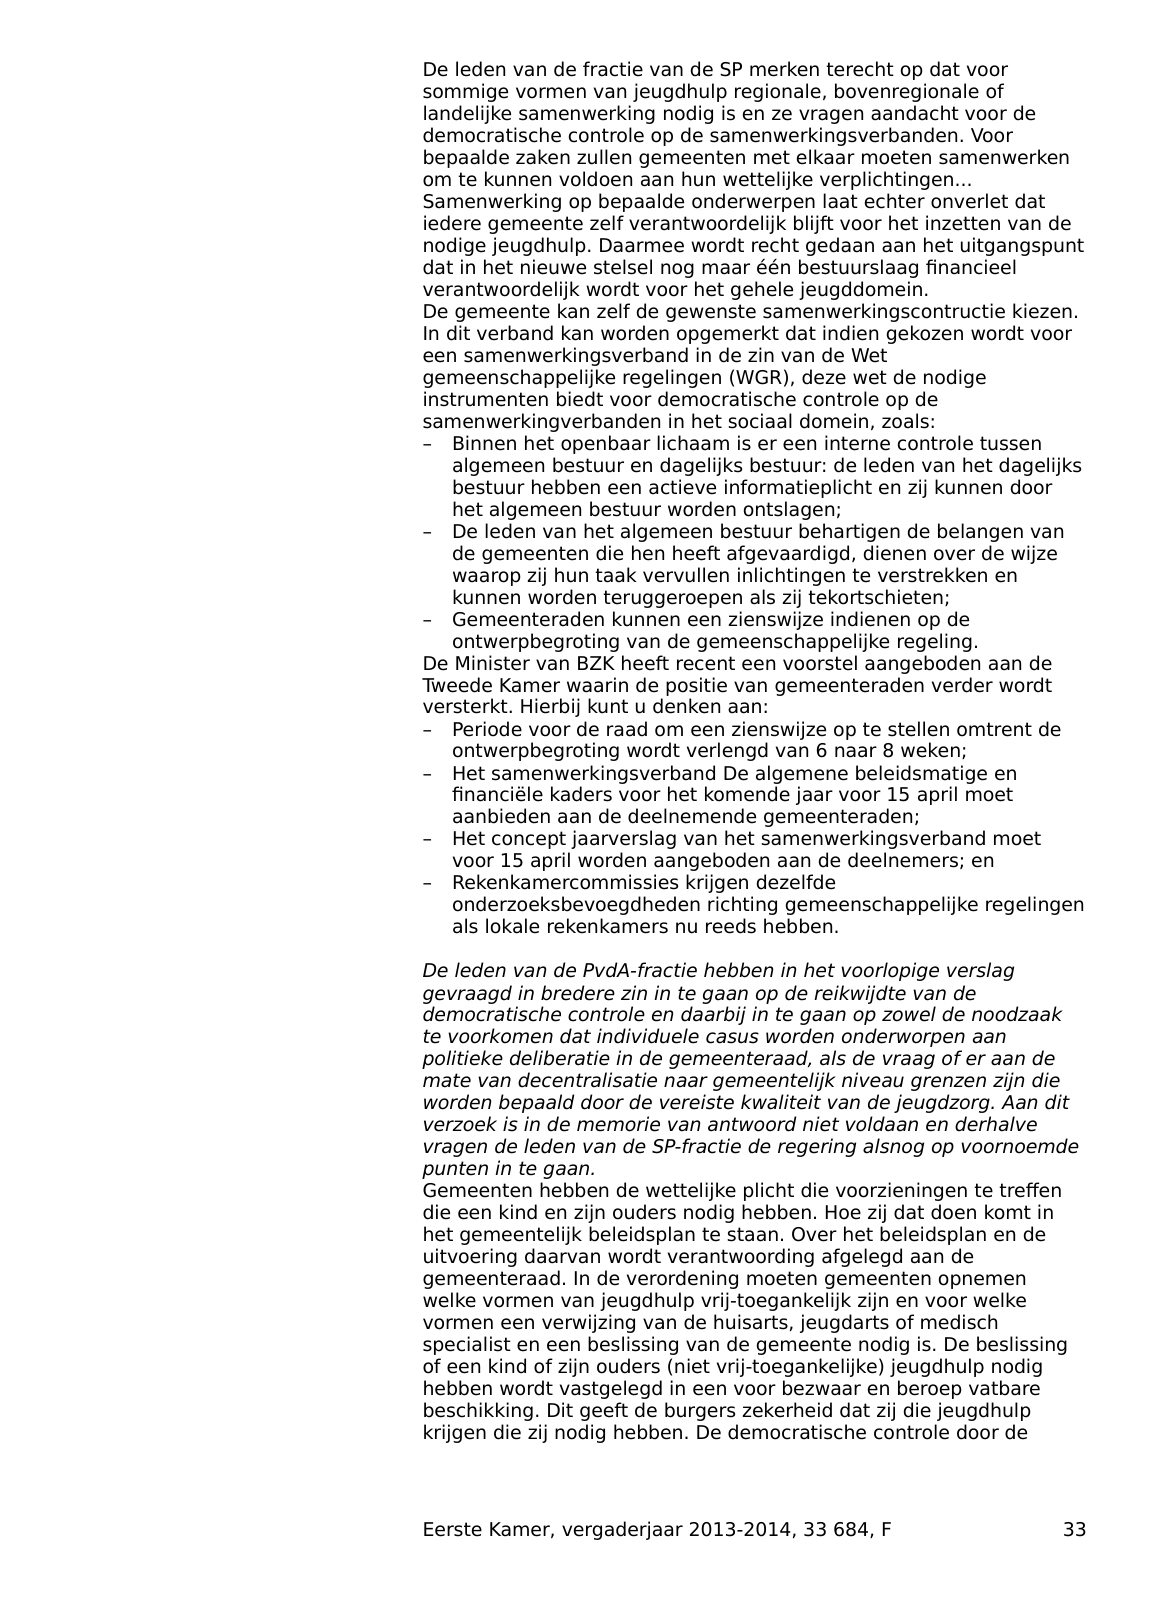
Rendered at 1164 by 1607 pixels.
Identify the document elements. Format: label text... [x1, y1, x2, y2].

text – Rekenkamercommissies krijgen dezelfde onderzoeksbevoegdheden richting gemeenschappelijke regelingen als lokale rekenkamers nu reeds hebben. [422, 872, 1087, 938]
text – Binnen het openbaar lichaam is er een interne controle tussen algemeen bestuur en dagelijks bestuur: de leden van het dagelijks bestuur hebben een actieve informatieplicht en zij kunnen door het algemeen bestuur worden ontslagen; [422, 433, 1087, 521]
text – De leden van het algemeen bestuur behartigen de belangen van de gemeenten die hen heeft afgevaardigd, dienen over de wijze waarop zij hun taak vervullen inlichtingen te verstrekken en kunnen worden teruggeroepen als zij tekortschieten; [422, 521, 1087, 608]
text De gemeente kan zelf de gewenste samenwerkingscontructie kiezen. In dit verband kan worden opgemerkt dat indien gekozen wordt voor een samenwerkingsverband in de zin van de Wet gemeenschappelijke regelingen (WGR), deze wet de nodige instrumenten biedt voor democratische controle op de samenwerkingverbanden in het sociaal domein, zoals: [422, 301, 1087, 433]
text De leden van de fractie van de SP merken terecht op dat voor sommige vormen van jeugdhulp regionale, bovenregionale of landelijke samenwerking nodig is en ze vragen aandacht voor de democratische controle op de samenwerkingsverbanden. Voor bepaalde zaken zullen gemeenten met elkaar moeten samenwerken om te kunnen voldoen aan hun wettelijke verplichtingen... Samenwerking op bepaalde onderwerpen laat echter onverlet dat iedere gemeente zelf verantwoordelijk blijft voor het inzetten van de nodige jeugdhulp. Daarmee wordt recht gedaan aan het uitgangspunt dat in het nieuwe stelsel nog maar één bestuurslaag financieel verantwoordelijk wordt voor het gehele jeugddomein. [422, 59, 1087, 301]
text De leden van de PvdA-fractie hebben in het voorlopige verslag gevraagd in bredere zin in te gaan op de reikwijdte van de democratische controle en daarbij in te gaan op zowel de noodzaak te voorkomen dat individuele casus worden onderworpen aan politieke deliberatie in de gemeenteraad, als de vraag of er aan de mate van decentralisatie naar gemeentelijk niveau grenzen zijn die worden bepaald door de vereiste kwaliteit van de jeugdzorg. Aan dit verzoek is in de memorie van antwoord niet voldaan en derhalve vragen de leden van de SP-fractie de regering alsnog op voornoemde punten in te gaan. [422, 960, 1087, 1180]
text – Het samenwerkingsverband De algemene beleidsmatige en financiële kaders voor het komende jaar voor 15 april moet aanbieden aan de deelnemende gemeenteraden; [422, 762, 1087, 828]
text – Gemeenteraden kunnen een zienswijze indienen op de ontwerpbegroting van de gemeenschappelijke regeling. [422, 608, 1087, 652]
text De Minister van BZK heeft recent een voorstel aangeboden aan de Tweede Kamer waarin de positie van gemeenteraden verder wordt versterkt. Hierbij kunt u denken aan: [422, 652, 1087, 718]
text Gemeenten hebben de wettelijke plicht die voorzieningen te treffen die een kind en zijn ouders nodig hebben. Hoe zij dat doen komt in het gemeentelijk beleidsplan te staan. Over het beleidsplan en de uitvoering daarvan wordt verantwoording afgelegd aan de gemeenteraad. In de verordening moeten gemeenten opnemen welke vormen van jeugdhulp vrij-toegankelijk zijn en voor welke vormen een verwijzing van de huisarts, jeugdarts of medisch specialist en een beslissing van de gemeente nodig is. De beslissing of een kind of zijn ouders (niet vrij-toegankelijke) jeugdhulp nodig hebben wordt vastgelegd in een voor bezwaar en beroep vatbare beschikking. Dit geeft de burgers zekerheid dat zij die jeugdhulp krijgen die zij nodig hebben. De democratische controle door de [422, 1180, 1087, 1444]
text – Het concept jaarverslag van het samenwerkingsverband moet voor 15 april worden aangeboden aan de deelnemers; en [422, 828, 1087, 872]
text – Periode voor de raad om een zienswijze op te stellen omtrent de ontwerpbegroting wordt verlengd van 6 naar 8 weken; [422, 718, 1087, 762]
